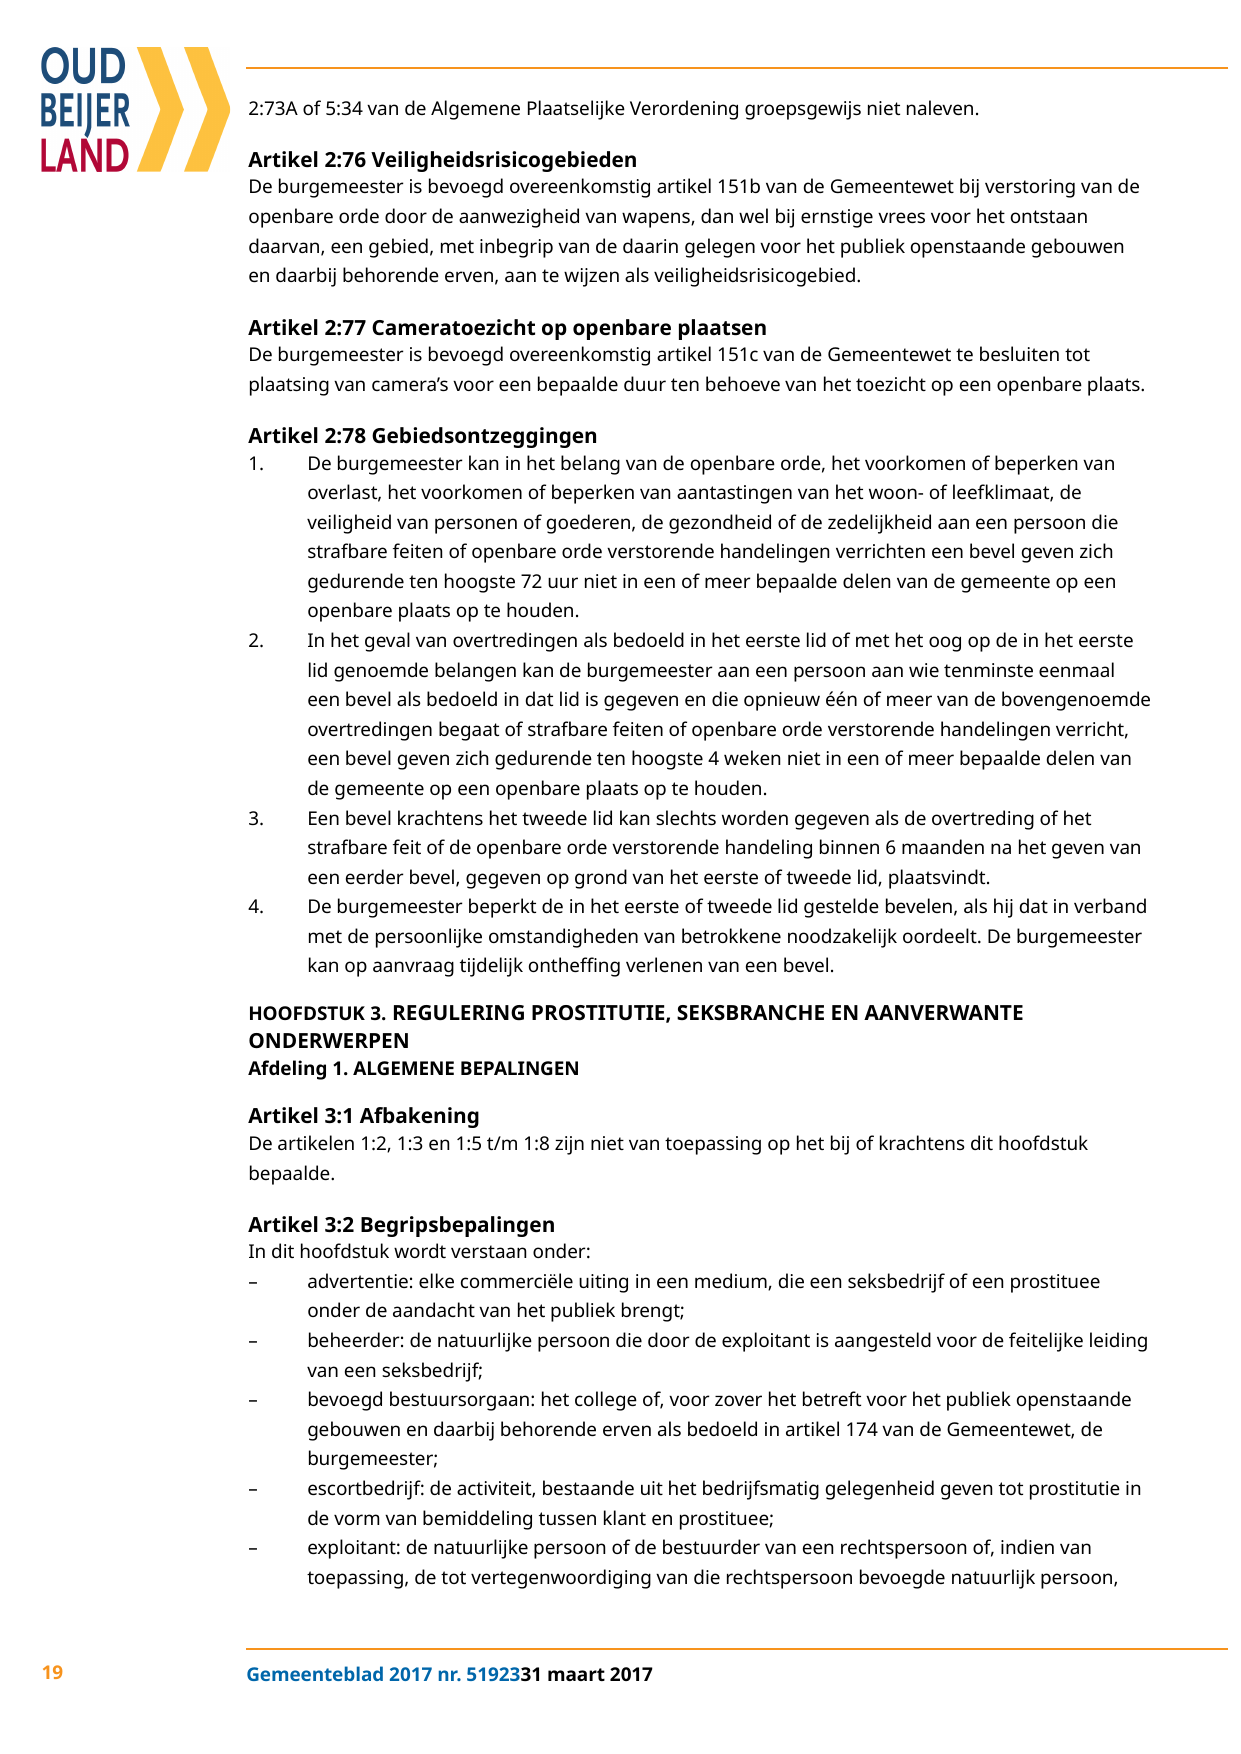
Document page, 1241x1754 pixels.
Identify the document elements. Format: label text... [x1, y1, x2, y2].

text De burgemeester is bevoegd overeenkomstig artikel 151c van de Gemeentewet te besluiten tot plaatsing van camera’s voor een bepaalde duur ten behoeve van het toezicht op een openbare plaats. [248, 341, 1152, 397]
list advertentie: elke commerciële uiting in een medium, die een seksbedrijf of een prostituee onder de aandacht van het publiek brengt; [248, 1268, 1152, 1323]
list In het geval van overtredingen als bedoeld in het eerste lid of met het oog op de in het eerste lid genoemde belangen kan de burgemeester aan een persoon aan wie tenminste eenmaal een bevel als bedoeld in dat lid is gegeven en die opnieuw één of meer van de bovengenoemde overtredingen begaat of strafbare feiten of openbare orde verstorende handelingen verricht, een bevel geven zich gedurende ten hoogste 4 weken niet in een of meer bepaalde delen van de gemeente op een openbare plaats op te houden. [248, 627, 1152, 801]
text Artikel 2:78 Gebiedsontzeggingen [248, 421, 1152, 450]
text HOOFDSTUK 3. REGULERING PROSTITUTIE, SEKSBRANCHE EN AANVERWANTE ONDERWERPEN [248, 998, 1152, 1055]
text De artikelen 1:2, 1:3 en 1:5 t/m 1:8 zijn niet van toepassing op het bij of krachtens dit hoofdstuk bepaalde. [248, 1130, 1152, 1185]
picture [41, 47, 231, 172]
list De burgemeester beperkt de in het eerste of tweede lid gestelde bevelen, als hij dat in verband met de persoonlijke omstandigheden van betrokkene noodzakelijk oordeelt. De burgemeester kan op aanvraag tijdelijk ontheffing verlenen van een bevel. [248, 893, 1152, 978]
text 2:73A of 5:34 van de Algemene Plaatselijke Verordening groepsgewijs niet naleven. [248, 95, 1152, 121]
list beheerder: de natuurlijke persoon die door de exploitant is aangesteld voor de feitelijke leiding van een seksbedrijf; [248, 1327, 1152, 1383]
list De burgemeester kan in het belang van de openbare orde, het voorkomen of beperken van overlast, het voorkomen of beperken van aantastingen van het woon- of leefklimaat, de veiligheid van personen of goederen, de gezondheid of de zedelijkheid aan een persoon die strafbare feiten of openbare orde verstorende handelingen verrichten een bevel geven zich gedurende ten hoogste 72 uur niet in een of meer bepaalde delen van de gemeente op een openbare plaats op te houden. [248, 450, 1152, 623]
list Een bevel krachtens het tweede lid kan slechts worden gegeven als de overtreding of het strafbare feit of de openbare orde verstorende handeling binnen 6 maanden na het geven van een eerder bevel, gegeven op grond van het eerste of tweede lid, plaatsvindt. [248, 805, 1152, 889]
list escortbedrijf: de activiteit, bestaande uit het bedrijfsmatig gelegenheid geven tot prostitutie in de vorm van bemiddeling tussen klant en prostituee; [248, 1475, 1152, 1531]
text Artikel 3:2 Begripsbepalingen [248, 1210, 1152, 1238]
text Afdeling 1. ALGEMENE BEPALINGEN [248, 1055, 1152, 1081]
text Artikel 2:76 Veiligheidsrisicogebieden [248, 145, 1152, 174]
text Artikel 2:77 Cameratoezicht op openbare plaatsen [248, 313, 1152, 341]
list bevoegd bestuursorgaan: het college of, voor zover het betreft voor het publiek openstaande gebouwen en daarbij behorende erven als bedoeld in artikel 174 van de Gemeentewet, de burgemeester; [248, 1386, 1152, 1471]
list exploitant: de natuurlijke persoon of de bestuurder van een rechtspersoon of, indien van toepassing, de tot vertegenwoordiging van die rechtspersoon bevoegde natuurlijk persoon, [248, 1534, 1152, 1590]
text Artikel 3:1 Afbakening [248, 1102, 1152, 1130]
text In dit hoofdstuk wordt verstaan onder: [248, 1238, 1152, 1264]
text De burgemeester is bevoegd overeenkomstig artikel 151b van de Gemeentewet bij verstoring van de openbare orde door de aanwezigheid van wapens, dan wel bij ernstige vrees voor het ontstaan daarvan, een gebied, met inbegrip van de daarin gelegen voor het publiek openstaande gebouwen en daarbij behorende erven, aan te wijzen als veiligheidsrisicogebied. [248, 174, 1152, 288]
